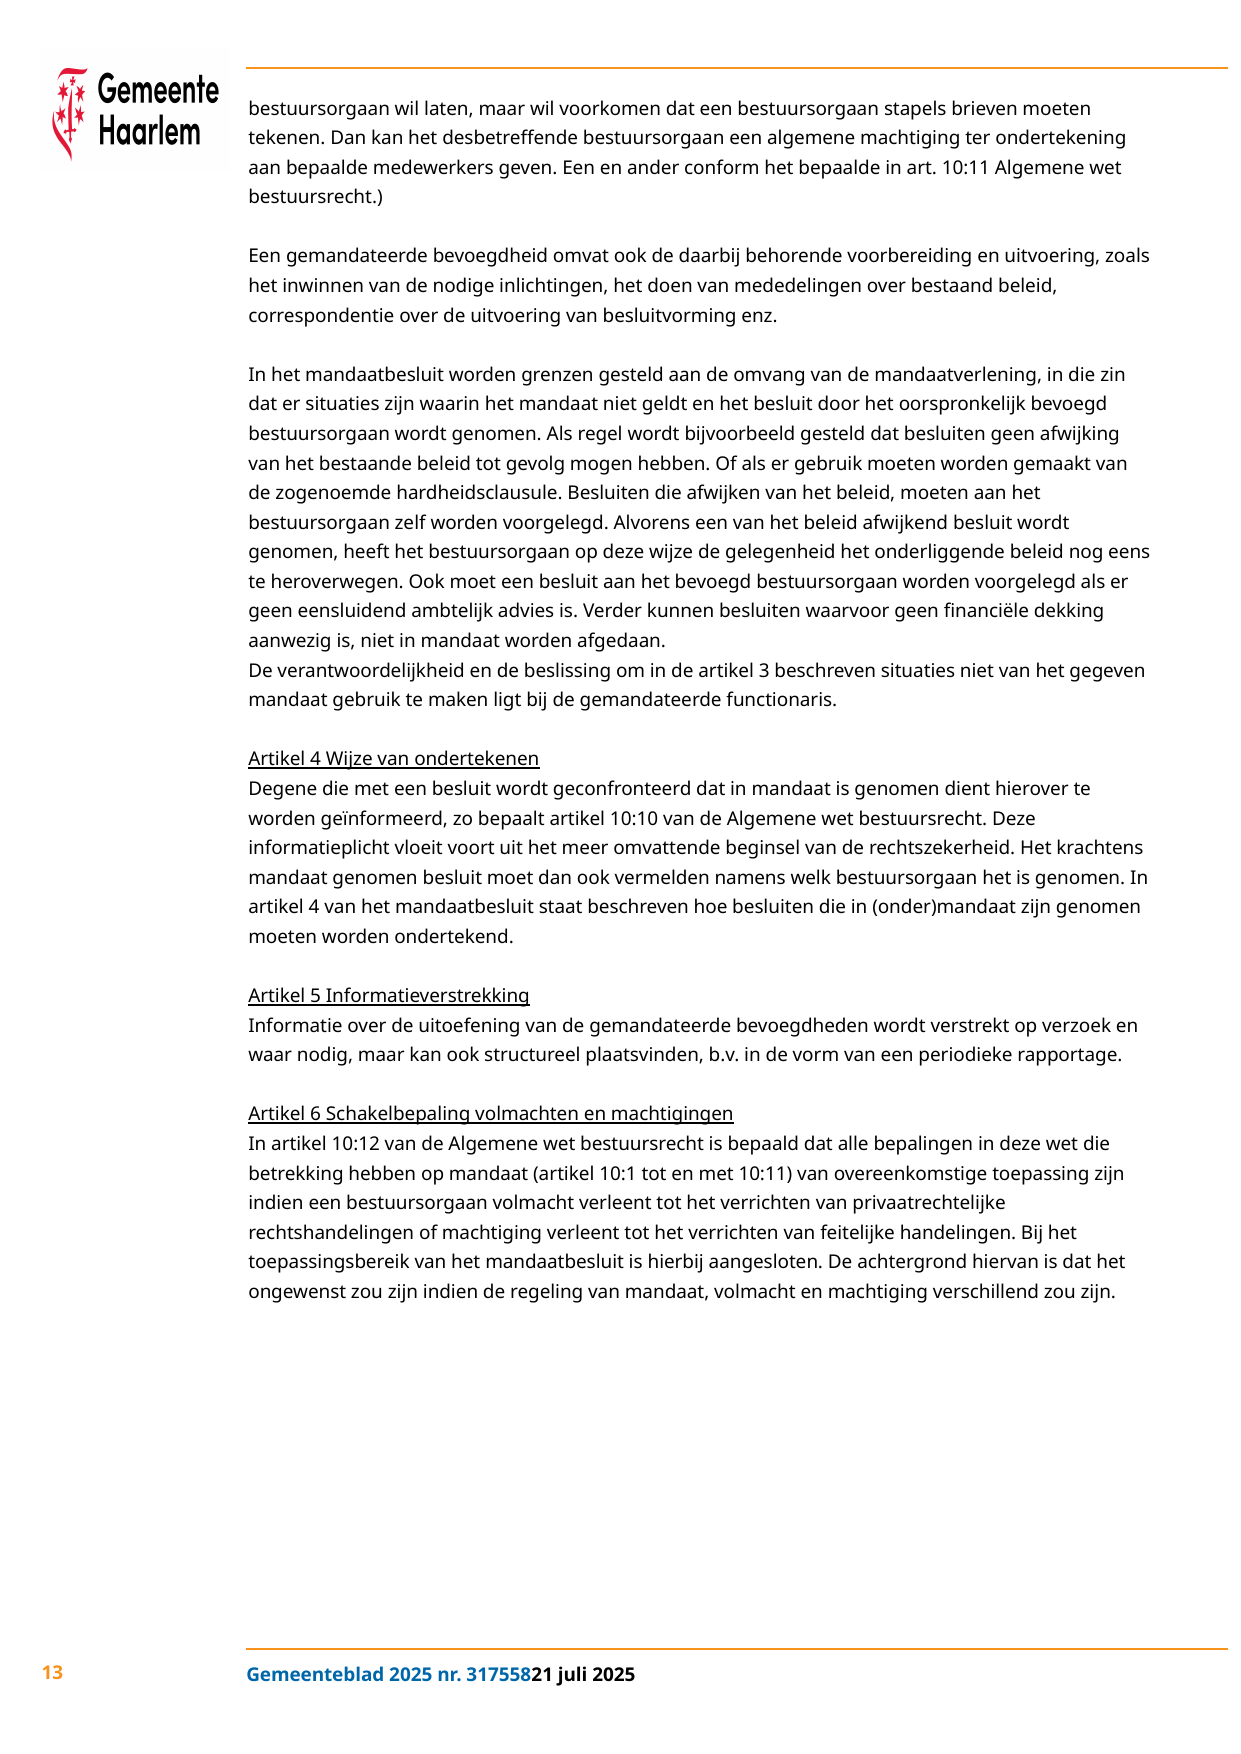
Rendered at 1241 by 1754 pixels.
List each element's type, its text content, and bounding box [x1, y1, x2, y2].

text Degene die met een besluit wordt geconfronteerd dat in mandaat is genomen dient hierover te worden geïnformeerd, zo bepaalt artikel 10:10 van de Algemene wet bestuursrecht. Deze informatieplicht vloeit voort uit het meer omvattende beginsel van de rechtszekerheid. Het krachtens mandaat genomen besluit moet dan ook vermelden namens welk bestuursorgaan het is genomen. In artikel 4 van het mandaatbesluit staat beschreven hoe besluiten die in (onder)mandaat zijn genomen moeten worden ondertekend. [248, 775, 1152, 949]
text Artikel 4 Wijze van ondertekenen [248, 746, 1152, 771]
text Informatie over de uitoefening van de gemandateerde bevoegdheden wordt verstrekt op verzoek en waar nodig, maar kan ook structureel plaatsvinden, b.v. in de vorm van een periodieke rapportage. [248, 1012, 1152, 1067]
text bestuursorgaan wil laten, maar wil voorkomen dat een bestuursorgaan stapels brieven moeten tekenen. Dan kan het desbetreffende bestuursorgaan een algemene machtiging ter ondertekening aan bepaalde medewerkers geven. Een en ander conform het bepaalde in art. 10:11 Algemene wet bestuursrecht.) [248, 95, 1152, 209]
text Een gemandateerde bevoegdheid omvat ook de daarbij behorende voorbereiding en uitvoering, zoals het inwinnen van de nodige inlichtingen, het doen van mededelingen over bestaand beleid, correspondentie over de uitvoering van besluitvorming enz. [248, 243, 1152, 328]
text Artikel 5 Informatieverstrekking [248, 982, 1152, 1008]
text De verantwoordelijkheid en de beslissing om in de artikel 3 beschreven situaties niet van het gegeven mandaat gebruik te maken ligt bij de gemandateerde functionaris. [248, 657, 1152, 712]
text Artikel 6 Schakelbepaling volmachten en machtigingen [248, 1101, 1152, 1126]
picture [41, 47, 231, 172]
text In het mandaatbesluit worden grenzen gesteld aan de omvang van de mandaatverlening, in die zin dat er situaties zijn waarin het mandaat niet geldt en het besluit door het oorspronkelijk bevoegd bestuursorgaan wordt genomen. Als regel wordt bijvoorbeeld gesteld dat besluiten geen afwijking van het bestaande beleid tot gevolg mogen hebben. Of als er gebruik moeten worden gemaakt van de zogenoemde hardheidsclausule. Besluiten die afwijken van het beleid, moeten aan het bestuursorgaan zelf worden voorgelegd. Alvorens een van het beleid afwijkend besluit wordt genomen, heeft het bestuursorgaan op deze wijze de gelegenheid het onderliggende beleid nog eens te heroverwegen. Ook moet een besluit aan het bevoegd bestuursorgaan worden voorgelegd als er geen eensluidend ambtelijk advies is. Verder kunnen besluiten waarvoor geen financiële dekking aanwezig is, niet in mandaat worden afgedaan. [248, 361, 1152, 653]
text In artikel 10:12 van de Algemene wet bestuursrecht is bepaald dat alle bepalingen in deze wet die betrekking hebben op mandaat (artikel 10:1 tot en met 10:11) van overeenkomstige toepassing zijn indien een bestuursorgaan volmacht verleent tot het verrichten van privaatrechtelijke rechtshandelingen of machtiging verleent tot het verrichten van feitelijke handelingen. Bij het toepassingsbereik van het mandaatbesluit is hierbij aangesloten. De achtergrond hiervan is dat het ongewenst zou zijn indien de regeling van mandaat, volmacht en machtiging verschillend zou zijn. [248, 1130, 1152, 1304]
